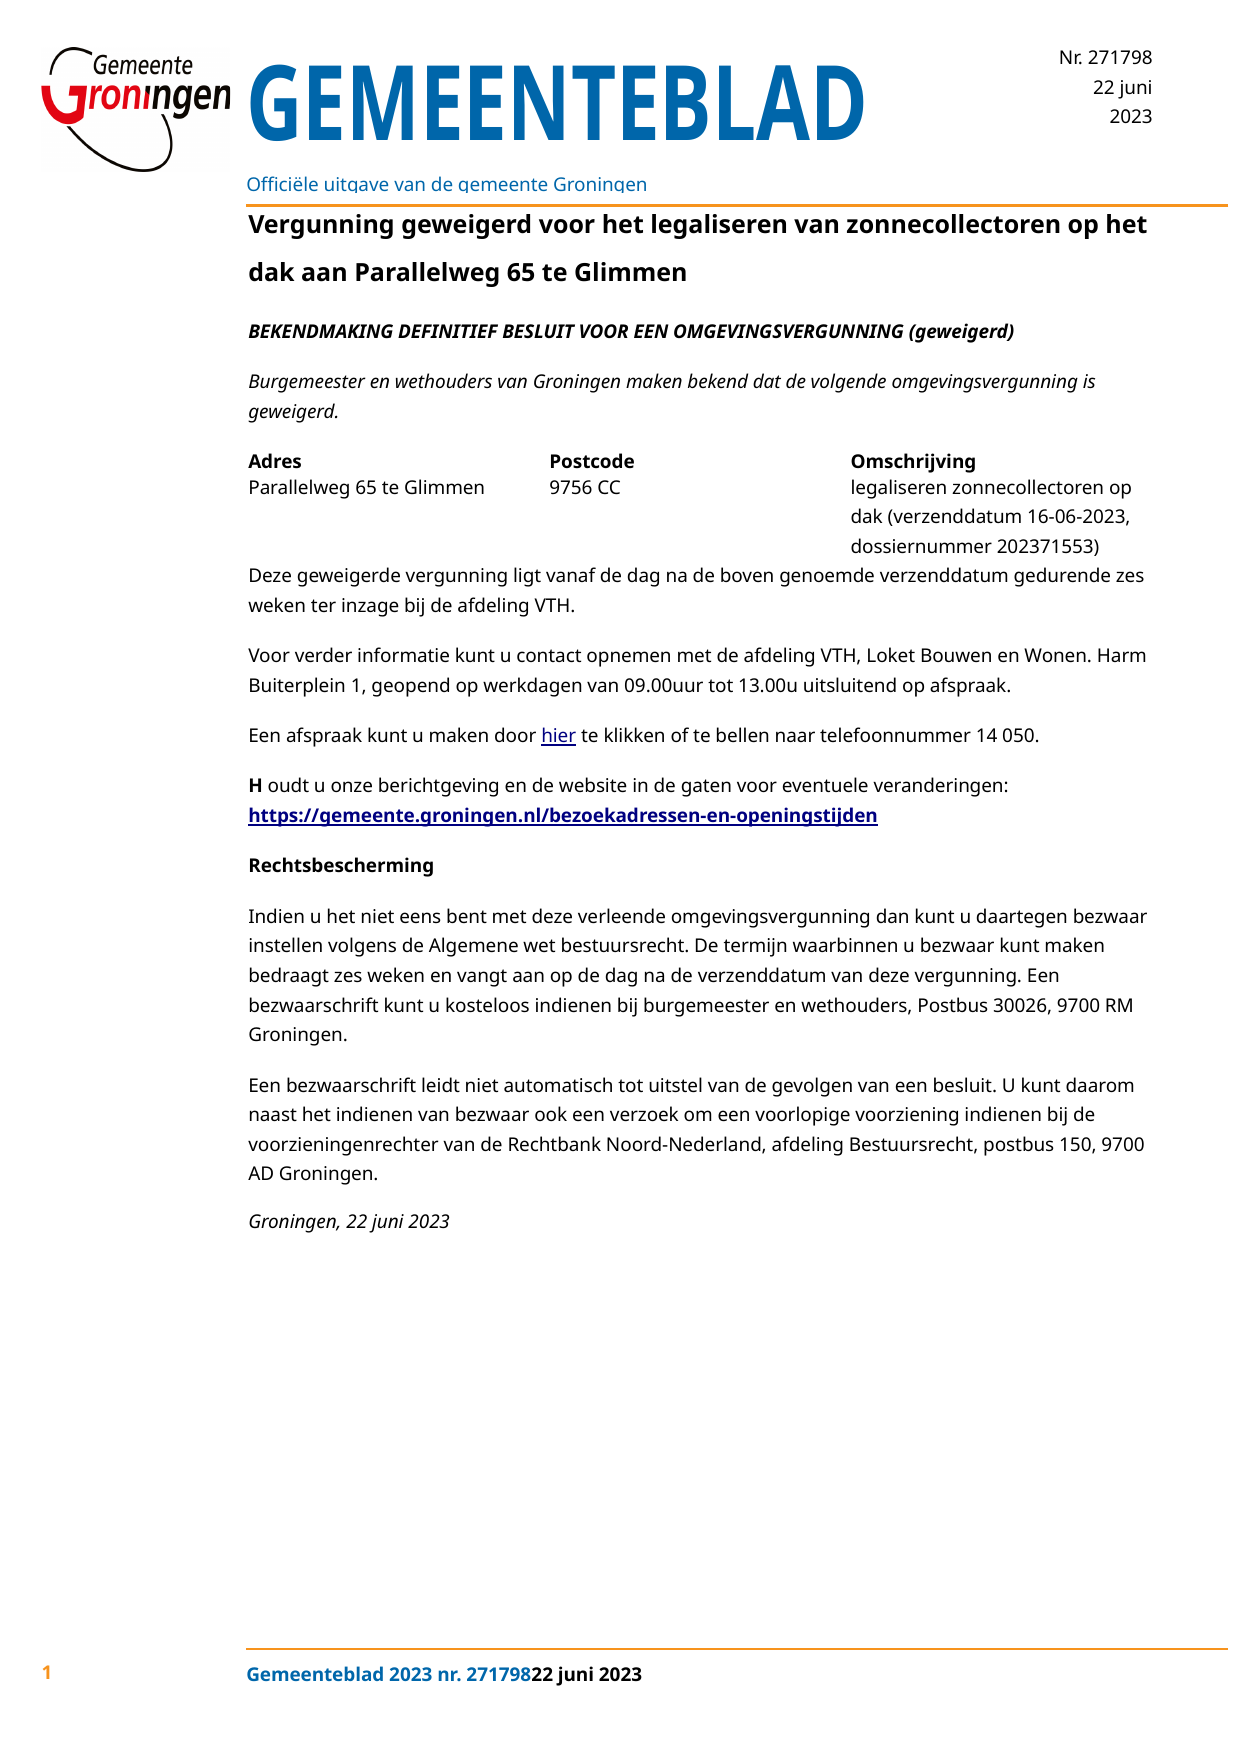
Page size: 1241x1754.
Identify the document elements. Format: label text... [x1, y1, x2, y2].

table_cell Parallelweg 65 te Glimmen [248, 474, 549, 559]
text Indien u het niet eens bent met deze verleende omgevingsvergunning dan kunt u daartegen bezwaar instellen volgens de Algemene wet bestuursrecht. De termijn waarbinnen u bezwaar kunt maken bedraagt zes weken en vangt aan op de dag na de verzenddatum van deze vergunning. Een bezwaarschrift kunt u kosteloos indienen bij burgemeester en wethouders, Postbus 30026, 9700 RM Groningen. [248, 903, 1152, 1047]
table_cell legaliseren zonnecollectoren op dak (verzenddatum 16-06-2023, dossiernummer 202371553) [850, 474, 1152, 559]
table_header Postcode [549, 449, 850, 474]
text BEKENDMAKING DEFINITIEF BESLUIT VOOR EEN OMGEVINGSVERGUNNING (geweigerd) [248, 318, 1152, 344]
text Burgemeester en wethouders van Groningen maken bekend dat de volgende omgevingsvergunning is geweigerd. [248, 368, 1152, 424]
text Voor verder informatie kunt u contact opnemen met de afdeling VTH, Loket Bouwen en Wonen. Harm Buiterplein 1, geopend op werkdagen van 09.00uur tot 13.00u uitsluitend op afspraak. [248, 642, 1152, 698]
table_header Omschrijving [850, 449, 1152, 474]
table_cell 9756 CC [549, 474, 850, 559]
text H oudt u onze berichtgeving en de website in de gaten voor eventuele veranderingen: https://gemeente.groningen.nl/bezoekadressen-en-openingstijden [248, 773, 1152, 828]
picture [41, 47, 231, 172]
table_header Adres [248, 449, 549, 474]
text Een bezwaarschrift leidt niet automatisch tot uitstel van de gevolgen van een besluit. U kunt daarom naast het indienen van bezwaar ook een verzoek om een voorlopige voorziening indienen bij de voorzieningenrechter van de Rechtbank Noord-Nederland, afdeling Bestuursrecht, postbus 150, 9700 AD Groningen. [248, 1072, 1152, 1186]
text Groningen, 22 juni 2023 [248, 1208, 1152, 1234]
text Rechtsbescherming [248, 853, 1152, 878]
text Vergunning geweigerd voor het legaliseren van zonnecollectoren op het dak aan Parallelweg 65 te Glimmen [248, 207, 1152, 288]
text Deze geweigerde vergunning ligt vanaf de dag na de boven genoemde verzenddatum gedurende zes weken ter inzage bij de afdeling VTH. [248, 562, 1152, 618]
text Een afspraak kunt u maken door hier te klikken of te bellen naar telefoonnummer 14 050. [248, 722, 1152, 748]
